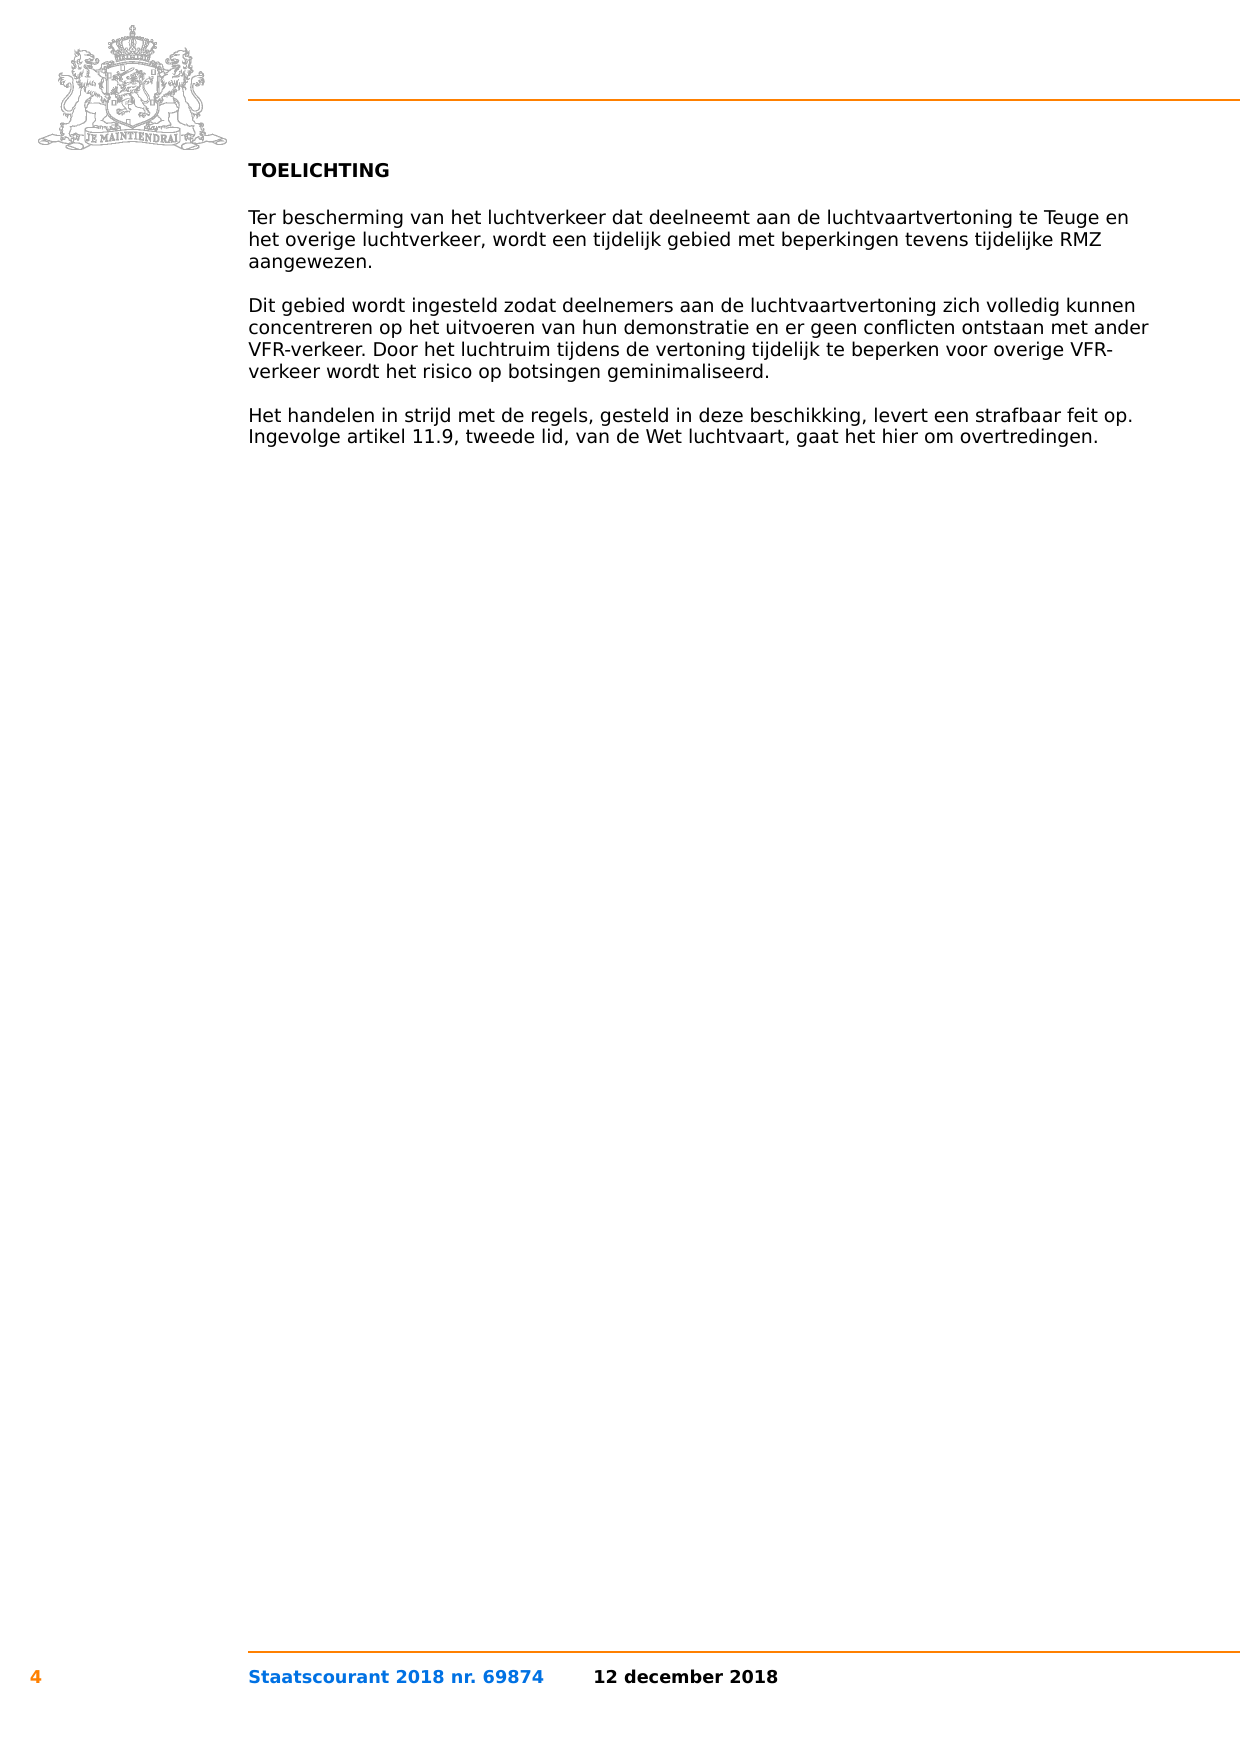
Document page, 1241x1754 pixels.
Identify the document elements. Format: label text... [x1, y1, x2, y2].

subtitle TOELICHTING [248, 160, 1163, 182]
text Dit gebied wordt ingesteld zodat deelnemers aan de luchtvaartvertoning zich volledig kunnen concentreren op het uitvoeren van hun demonstratie en er geen conflicten ontstaan met ander VFR-verkeer. Door het luchtruim tijdens de vertoning tijdelijk te beperken voor overige VFR-verkeer wordt het risico op botsingen geminimaliseerd. [248, 295, 1163, 383]
picture [38, 25, 227, 150]
text Ter bescherming van het luchtverkeer dat deelneemt aan de luchtvaartvertoning te Teuge en het overige luchtverkeer, wordt een tijdelijk gebied met beperkingen tevens tijdelijke RMZ aangewezen. [248, 207, 1163, 273]
text Het handelen in strijd met de regels, gesteld in deze beschikking, levert een strafbaar feit op. Ingevolge artikel 11.9, tweede lid, van de Wet luchtvaart, gaat het hier om overtredingen. [248, 404, 1163, 448]
